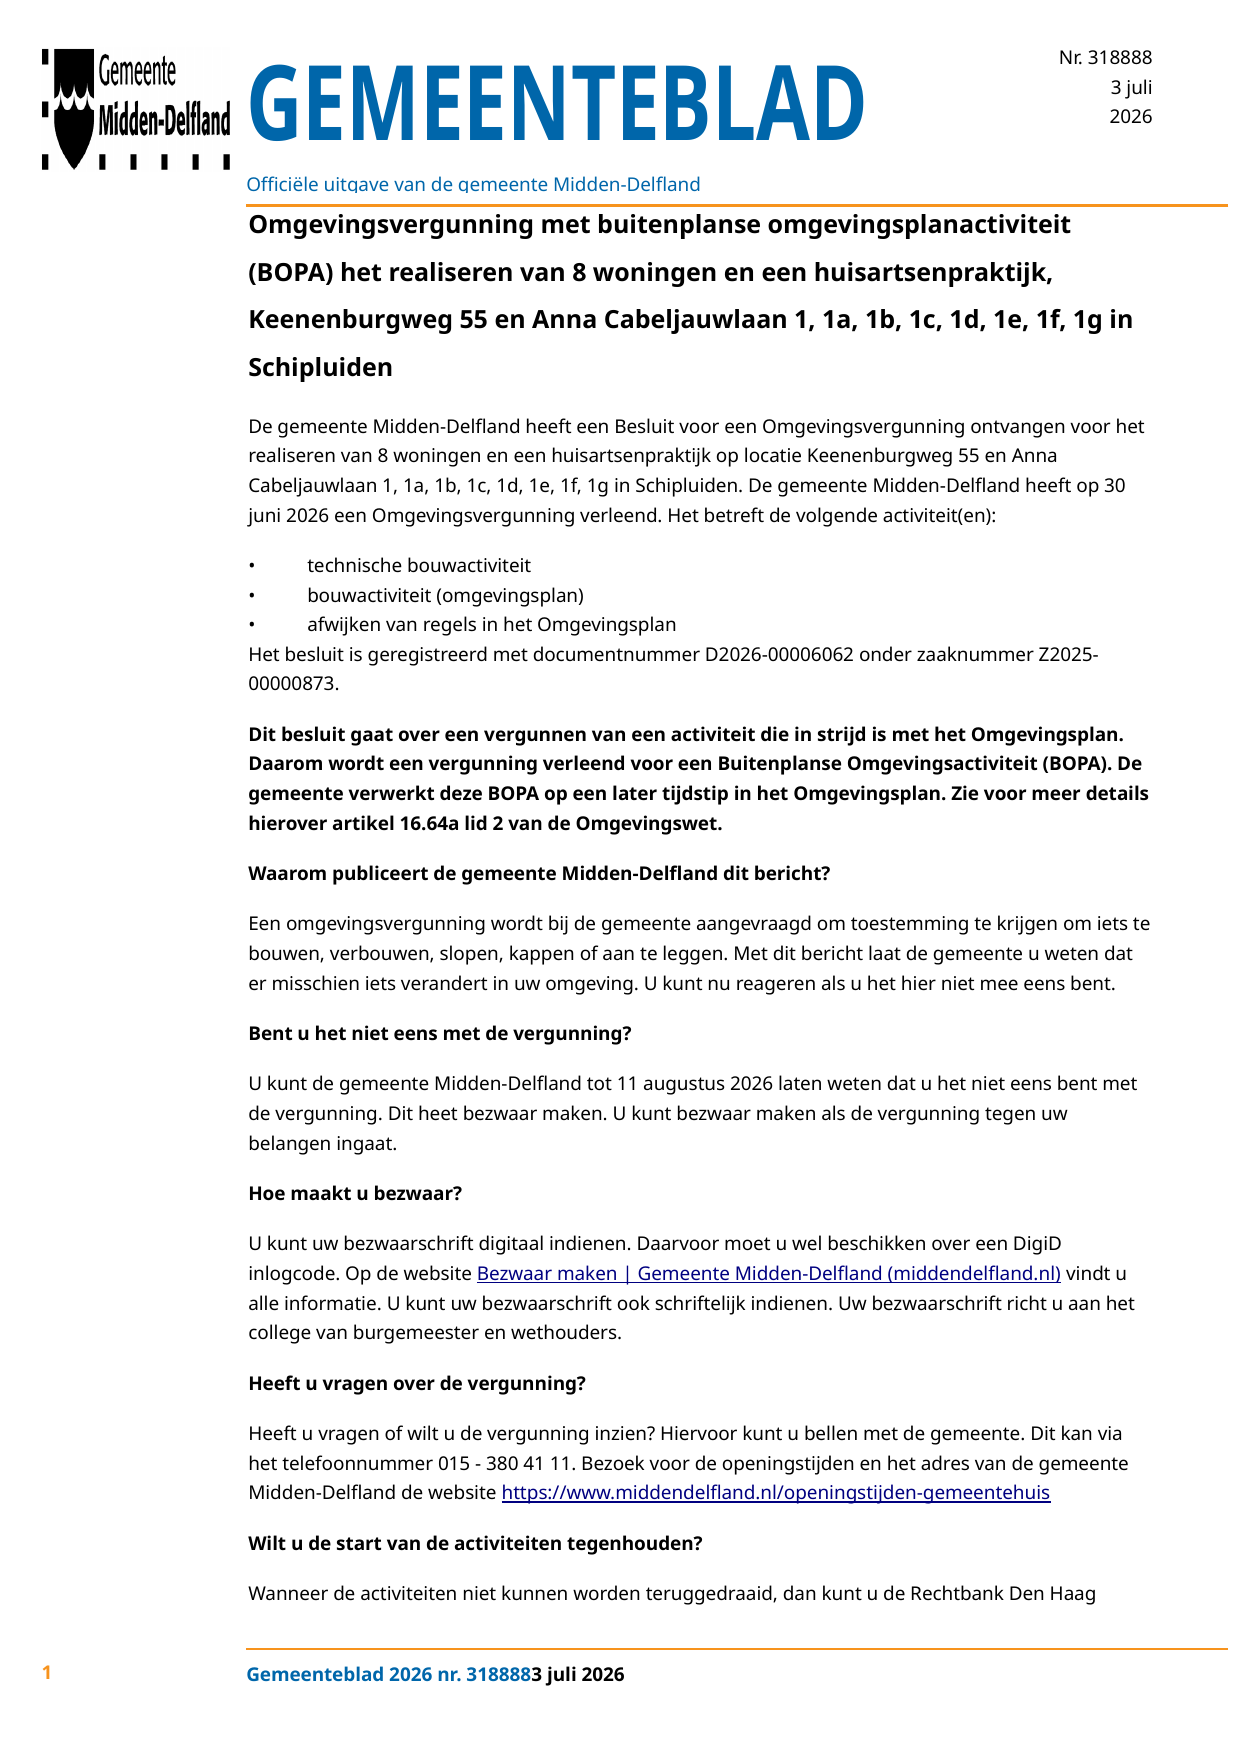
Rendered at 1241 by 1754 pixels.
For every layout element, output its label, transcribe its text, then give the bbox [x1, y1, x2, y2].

text U kunt uw bezwaarschrift digitaal indienen. Daarvoor moet u wel beschikken over een DigiD inlogcode. Op de website Bezwaar maken | Gemeente Midden-Delfland (middendelfland.nl) vindt u alle informatie. U kunt uw bezwaarschrift ook schriftelijk indienen. Uw bezwaarschrift richt u aan het college van burgemeester en wethouders. [248, 1231, 1152, 1345]
text Hoe maakt u bezwaar? [248, 1180, 1152, 1206]
text Dit besluit gaat over een vergunnen van een activiteit die in strijd is met het Omgevingsplan. Daarom wordt een vergunning verleend voor een Buitenplanse Omgevingsactiviteit (BOPA). De gemeente verwerkt deze BOPA op een later tijdstip in het Omgevingsplan. Zie voor meer details hierover artikel 16.64a lid 2 van de Omgevingswet. [248, 721, 1152, 836]
text Bent u het niet eens met de vergunning? [248, 1020, 1152, 1046]
picture [41, 47, 231, 172]
text Wilt u de start van de activiteiten tegenhouden? [248, 1530, 1152, 1556]
list afwijken van regels in het Omgevingsplan [248, 611, 1152, 637]
list bouwactiviteit (omgevingsplan) [248, 582, 1152, 608]
text De gemeente Midden-Delfland heeft een Besluit voor een Omgevingsvergunning ontvangen voor het realiseren van 8 woningen en een huisartsenpraktijk op locatie Keenenburgweg 55 en Anna Cabeljauwlaan 1, 1a, 1b, 1c, 1d, 1e, 1f, 1g in Schipluiden. De gemeente Midden-Delfland heeft op 30 juni 2026 een Omgevingsvergunning verleend. Het betreft de volgende activiteit(en): [248, 413, 1152, 528]
text Omgevingsvergunning met buitenplanse omgevingsplanactiviteit (BOPA) het realiseren van 8 woningen en een huisartsenpraktijk, Keenenburgweg 55 en Anna Cabeljauwlaan 1, 1a, 1b, 1c, 1d, 1e, 1f, 1g in Schipluiden [248, 207, 1152, 384]
text Waarom publiceert de gemeente Midden-Delfland dit bericht? [248, 860, 1152, 886]
text Wanneer de activiteiten niet kunnen worden teruggedraaid, dan kunt u de Rechtbank Den Haag [248, 1580, 1152, 1606]
list technische bouwactiviteit [248, 552, 1152, 578]
text Een omgevingsvergunning wordt bij de gemeente aangevraagd om toestemming te krijgen om iets te bouwen, verbouwen, slopen, kappen of aan te leggen. Met dit bericht laat de gemeente u weten dat er misschien iets verandert in uw omgeving. U kunt nu reageren als u het hier niet mee eens bent. [248, 911, 1152, 996]
text Het besluit is geregistreerd met documentnummer D2026-00006062 onder zaaknummer Z2025-00000873. [248, 641, 1152, 696]
text Heeft u vragen of wilt u de vergunning inzien? Hiervoor kunt u bellen met de gemeente. Dit kan via het telefoonnummer 015 - 380 41 11. Bezoek voor de openingstijden en het adres van de gemeente Midden-Delfland de website https://www.middendelfland.nl/openingstijden-gemeentehuis [248, 1420, 1152, 1505]
text Heeft u vragen over de vergunning? [248, 1370, 1152, 1396]
text U kunt de gemeente Midden-Delfland tot 11 augustus 2026 laten weten dat u het niet eens bent met de vergunning. Dit heet bezwaar maken. U kunt bezwaar maken als de vergunning tegen uw belangen ingaat. [248, 1071, 1152, 1156]
